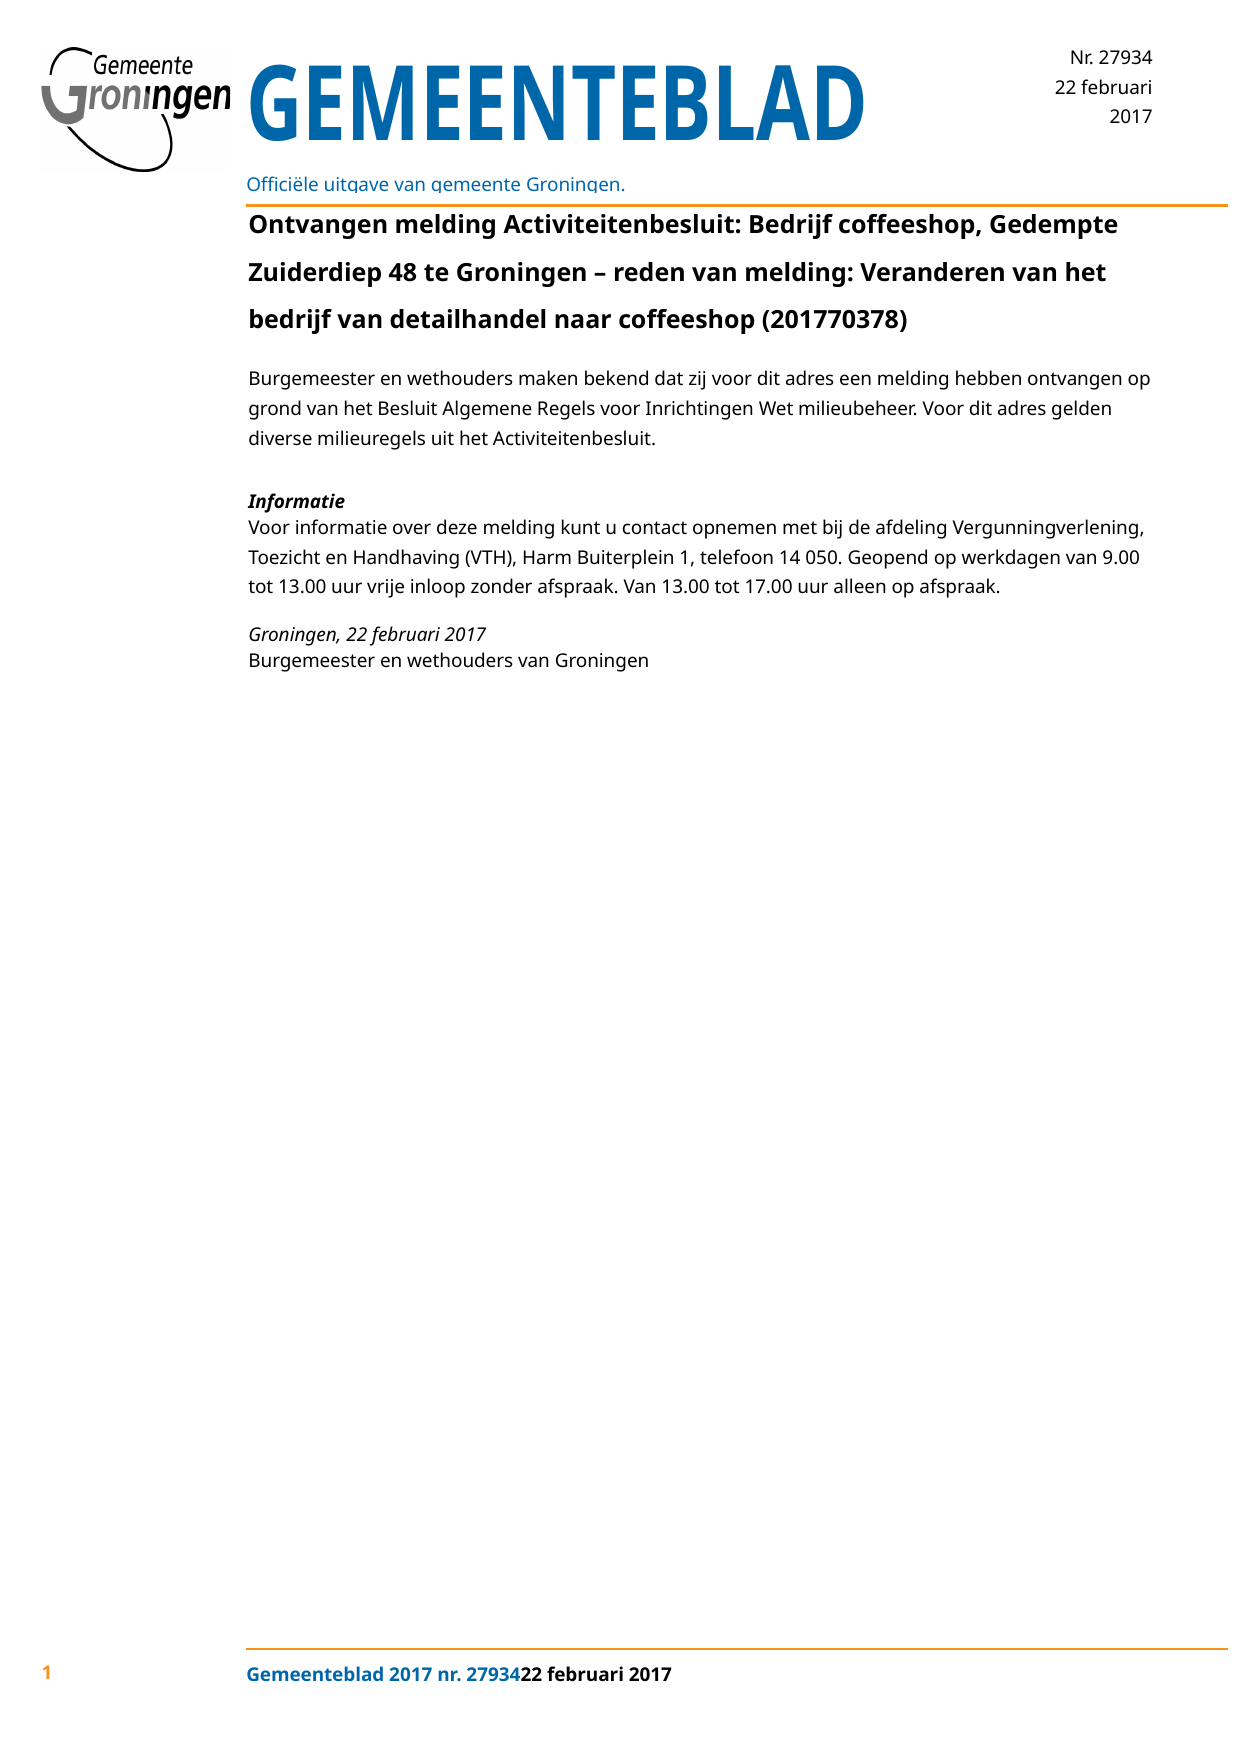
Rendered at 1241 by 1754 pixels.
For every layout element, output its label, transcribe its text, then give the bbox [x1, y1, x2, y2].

text Ontvangen melding Activiteitenbesluit: Bedrijf coffeeshop, Gedempte Zuiderdiep 48 te Groningen – reden van melding: Veranderen van het bedrijf van detailhandel naar coffeeshop (201770378) [248, 207, 1152, 336]
text Informatie [248, 489, 1152, 514]
picture [41, 47, 231, 172]
text Burgemeester en wethouders van Groningen [248, 647, 1152, 673]
text Voor informatie over deze melding kunt u contact opnemen met bij de afdeling Vergunningverlening, Toezicht en Handhaving (VTH), Harm Buiterplein 1, telefoon 14 050. Geopend op werkdagen van 9.00 tot 13.00 uur vrije inloop zonder afspraak. Van 13.00 tot 17.00 uur alleen op afspraak. [248, 514, 1152, 599]
text Groningen, 22 februari 2017 [248, 621, 1152, 647]
text Burgemeester en wethouders maken bekend dat zij voor dit adres een melding hebben ontvangen op grond van het Besluit Algemene Regels voor Inrichtingen Wet milieubeheer. Voor dit adres gelden diverse milieuregels uit het Activiteitenbesluit. [248, 366, 1152, 450]
